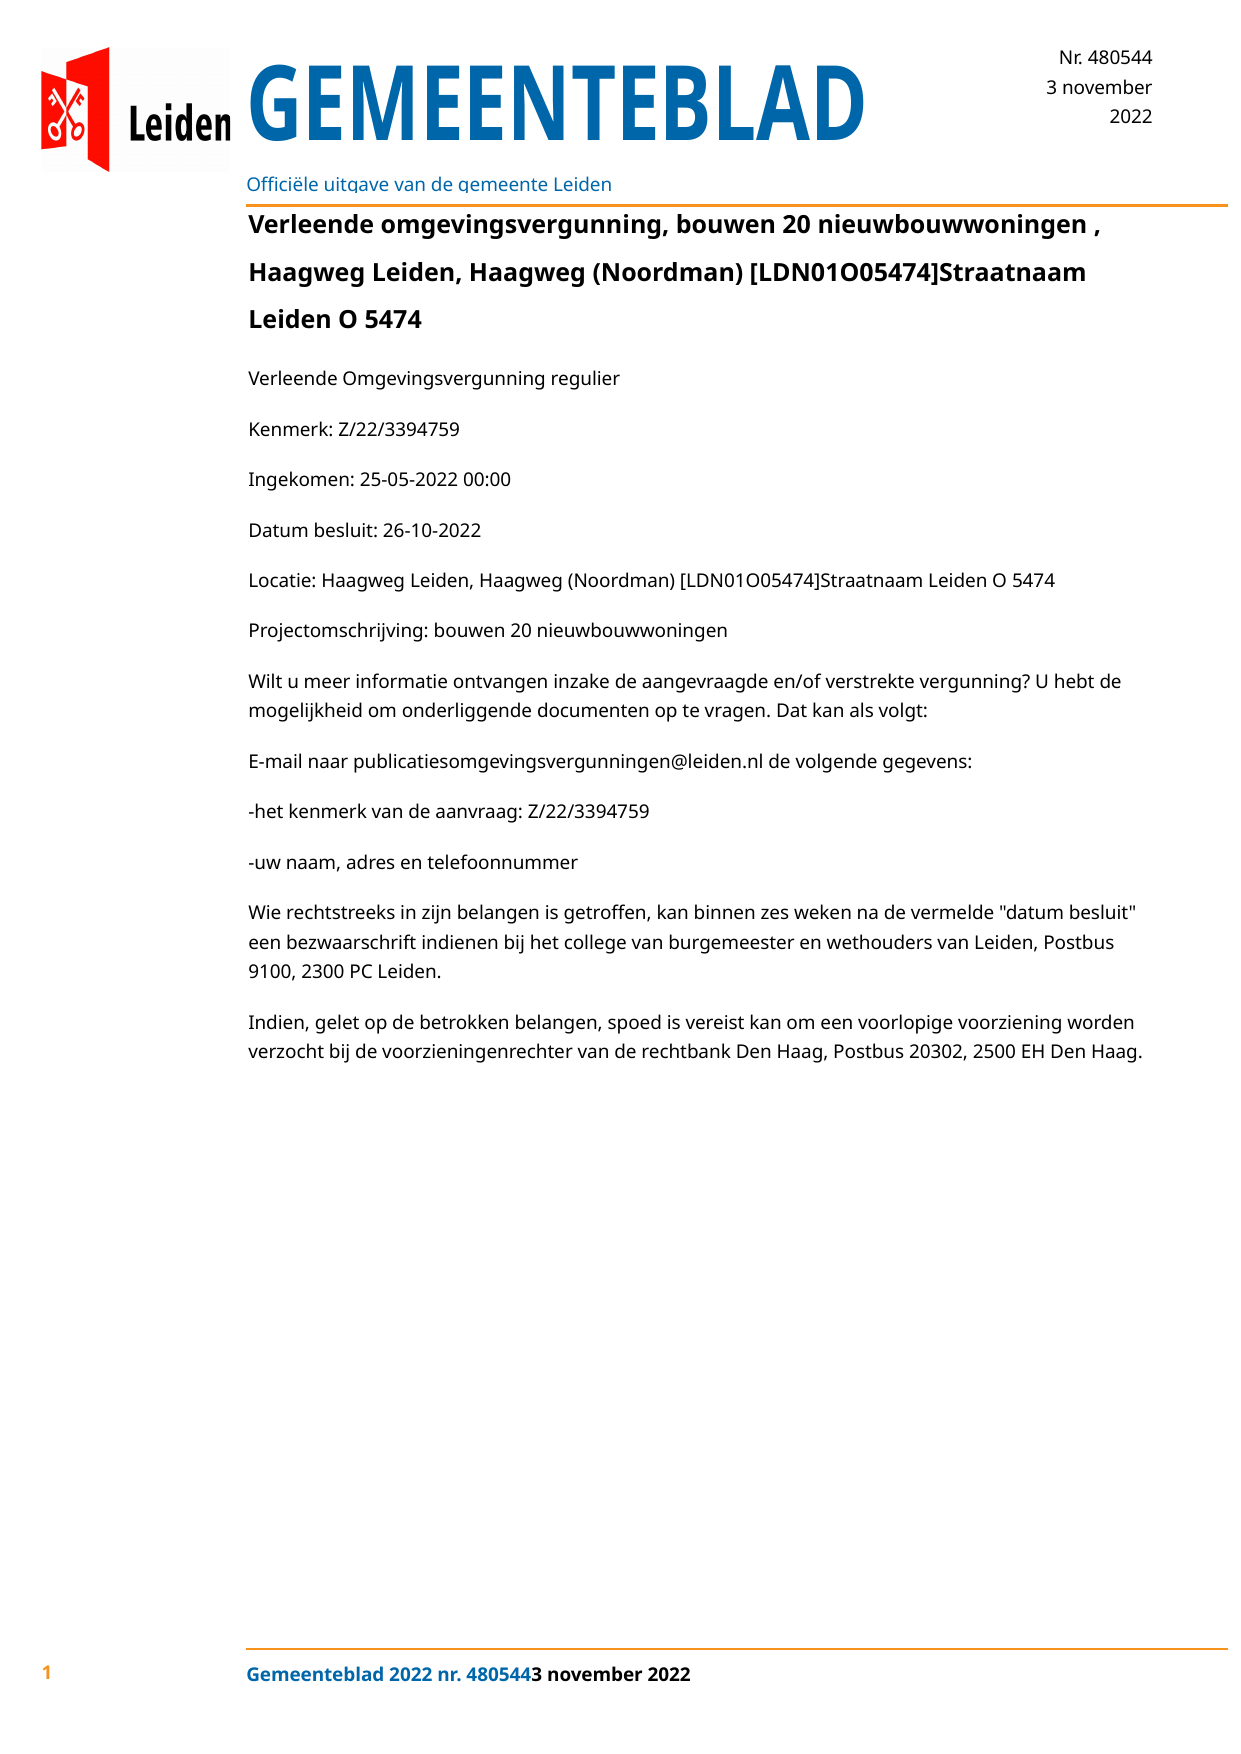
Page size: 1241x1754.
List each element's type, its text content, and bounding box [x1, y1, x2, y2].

text Locatie: Haagweg Leiden, Haagweg (Noordman) [LDN01O05474]Straatnaam Leiden O 5474 [248, 567, 1152, 593]
text Wie rechtstreeks in zijn belangen is getroffen, kan binnen zes weken na de vermelde "datum besluit" een bezwaarschrift indienen bij het college van burgemeester en wethouders van Leiden, Postbus 9100, 2300 PC Leiden. [248, 899, 1152, 984]
text E-mail naar publicatiesomgevingsvergunningen@leiden.nl de volgende gegevens: [248, 748, 1152, 774]
text -het kenmerk van de aanvraag: Z/22/3394759 [248, 798, 1152, 824]
text Kenmerk: Z/22/3394759 [248, 416, 1152, 442]
text Verleende omgevingsvergunning, bouwen 20 nieuwbouwwoningen , Haagweg Leiden, Haagweg (Noordman) [LDN01O05474]Straatnaam Leiden O 5474 [248, 207, 1152, 336]
text Indien, gelet op de betrokken belangen, spoed is vereist kan om een voorlopige voorziening worden verzocht bij de voorzieningenrechter van de rechtbank Den Haag, Postbus 20302, 2500 EH Den Haag. [248, 1009, 1152, 1064]
text Wilt u meer informatie ontvangen inzake de aangevraagde en/of verstrekte vergunning? U hebt de mogelijkheid om onderliggende documenten op te vragen. Dat kan als volgt: [248, 668, 1152, 723]
text Verleende Omgevingsvergunning regulier [248, 366, 1152, 391]
text Ingekomen: 25-05-2022 00:00 [248, 466, 1152, 492]
text Projectomschrijving: bouwen 20 nieuwbouwwoningen [248, 618, 1152, 643]
picture [41, 47, 231, 172]
text Datum besluit: 26-10-2022 [248, 517, 1152, 542]
text -uw naam, adres en telefoonnummer [248, 849, 1152, 874]
